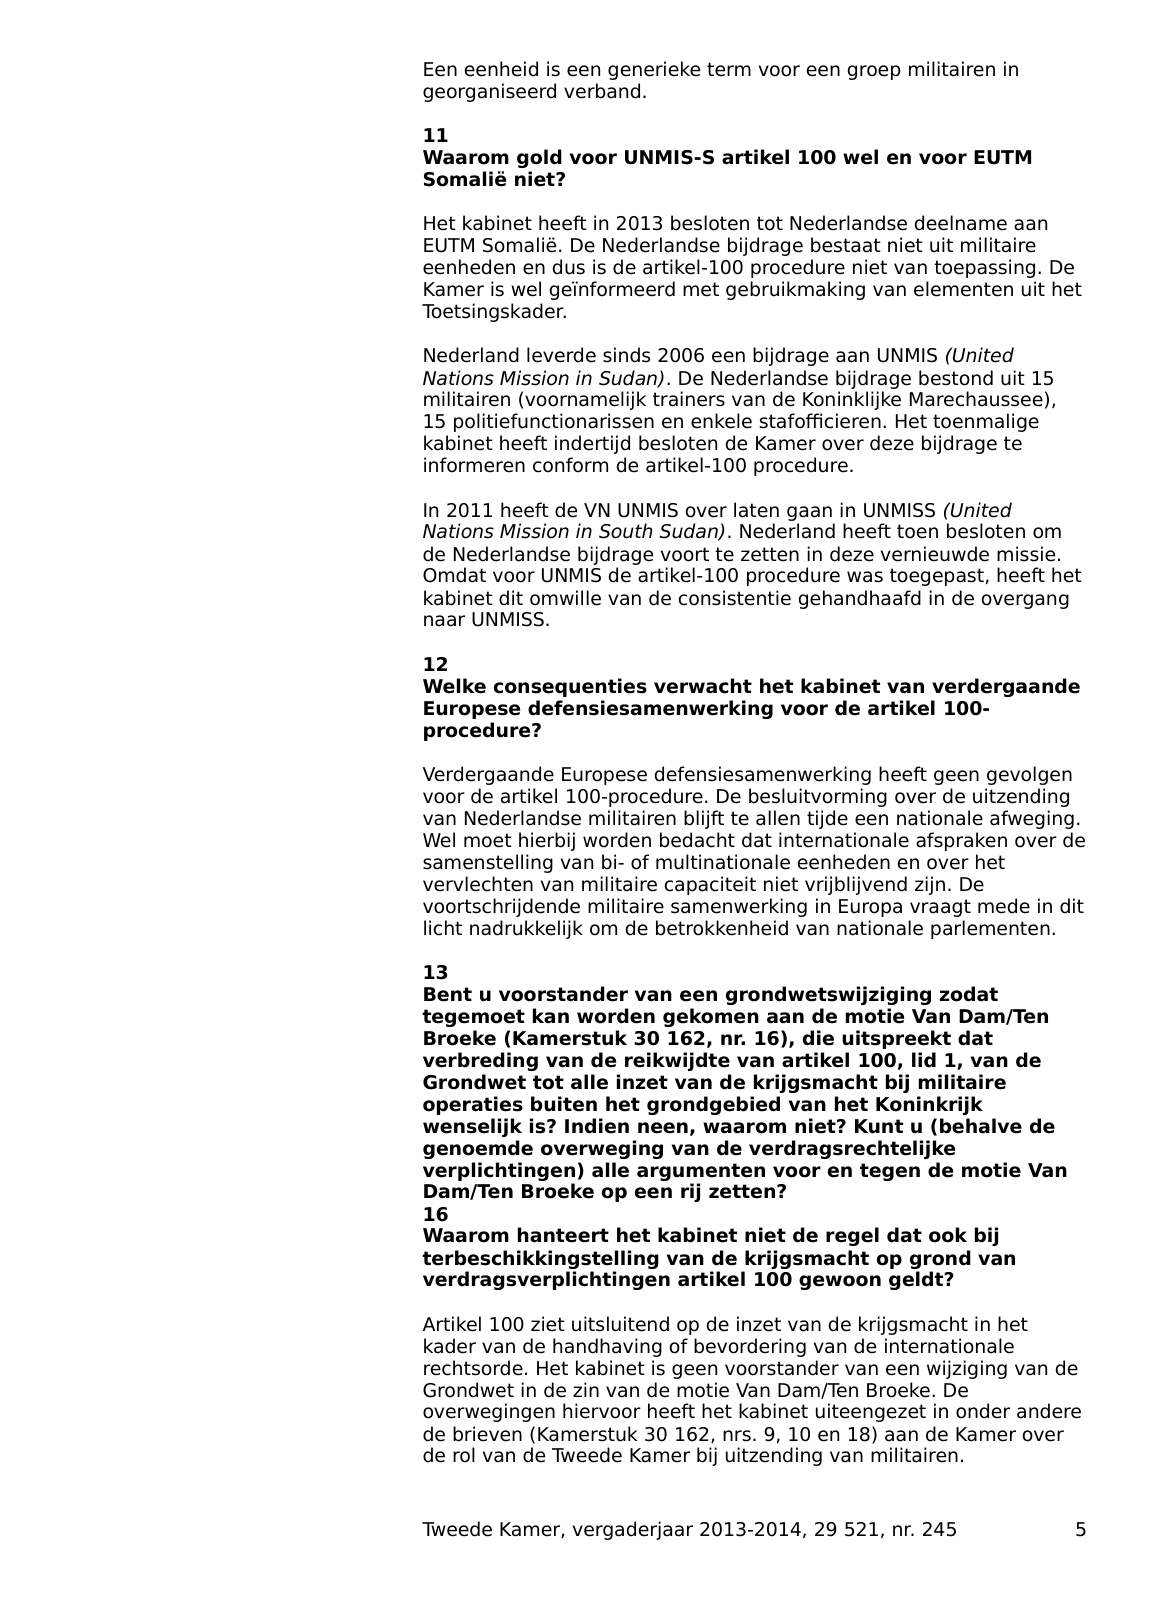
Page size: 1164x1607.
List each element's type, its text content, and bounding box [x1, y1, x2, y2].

text 13 [422, 962, 1087, 984]
text Artikel 100 ziet uitsluitend op de inzet van de krijgsmacht in het kader van de handhaving of bevordering van de internationale rechtsorde. Het kabinet is geen voorstander van een wijziging van de Grondwet in de zin van de motie Van Dam/Ten Broeke. De overwegingen hiervoor heeft het kabinet uiteengezet in onder andere de brieven (Kamerstuk 30 162, nrs. 9, 10 en 18) aan de Kamer over de rol van de Tweede Kamer bij uitzending van militairen. [422, 1313, 1087, 1467]
text Waarom hanteert het kabinet niet de regel dat ook bij terbeschikkingstelling van de krijgsmacht op grond van verdragsverplichtingen artikel 100 gewoon geldt? [422, 1225, 1087, 1291]
text 16 [422, 1203, 1087, 1225]
text In 2011 heeft de VN UNMIS over laten gaan in UNMISS (United Nations Mission in South Sudan). Nederland heeft toen besloten om de Nederlandse bijdrage voort te zetten in deze vernieuwde missie. Omdat voor UNMIS de artikel-100 procedure was toegepast, heeft het kabinet dit omwille van de consistentie gehandhaafd in de overgang naar UNMISS. [422, 499, 1087, 631]
text Bent u voorstander van een grondwetswijziging zodat tegemoet kan worden gekomen aan de motie Van Dam/Ten Broeke (Kamerstuk 30 162, nr. 16), die uitspreekt dat verbreding van de reikwijdte van artikel 100, lid 1, van de Grondwet tot alle inzet van de krijgsmacht bij militaire operaties buiten het grondgebied van het Koninkrijk wenselijk is? Indien neen, waarom niet? Kunt u (behalve de genoemde overweging van de verdragsrechtelijke verplichtingen) alle argumenten voor en tegen de motie Van Dam/Ten Broeke op een rij zetten? [422, 984, 1087, 1203]
text Waarom gold voor UNMIS-S artikel 100 wel en voor EUTM Somalië niet? [422, 147, 1087, 191]
text Een eenheid is een generieke term voor een groep militairen in georganiseerd verband. [422, 59, 1087, 103]
text Welke consequenties verwacht het kabinet van verdergaande Europese defensiesamenwerking voor de artikel 100-procedure? [422, 676, 1087, 741]
text Verdergaande Europese defensiesamenwerking heeft geen gevolgen voor de artikel 100-procedure. De besluitvorming over de uitzending van Nederlandse militairen blijft te allen tijde een nationale afweging. Wel moet hierbij worden bedacht dat internationale afspraken over de samenstelling van bi- of multinationale eenheden en over het vervlechten van militaire capaciteit niet vrijblijvend zijn. De voortschrijdende militaire samenwerking in Europa vraagt mede in dit licht nadrukkelijk om de betrokkenheid van nationale parlementen. [422, 764, 1087, 939]
text 12 [422, 653, 1087, 676]
text 11 [422, 125, 1087, 147]
text Het kabinet heeft in 2013 besloten tot Nederlandse deelname aan EUTM Somalië. De Nederlandse bijdrage bestaat niet uit militaire eenheden en dus is de artikel-100 procedure niet van toepassing. De Kamer is wel geïnformeerd met gebruikmaking van elementen uit het Toetsingskader. [422, 213, 1087, 323]
text Nederland leverde sinds 2006 een bijdrage aan UNMIS (United Nations Mission in Sudan). De Nederlandse bijdrage bestond uit 15 militairen (voornamelijk trainers van de Koninklijke Marechaussee), 15 politiefunctionarissen en enkele stafofficieren. Het toenmalige kabinet heeft indertijd besloten de Kamer over deze bijdrage te informeren conform de artikel-100 procedure. [422, 345, 1087, 477]
